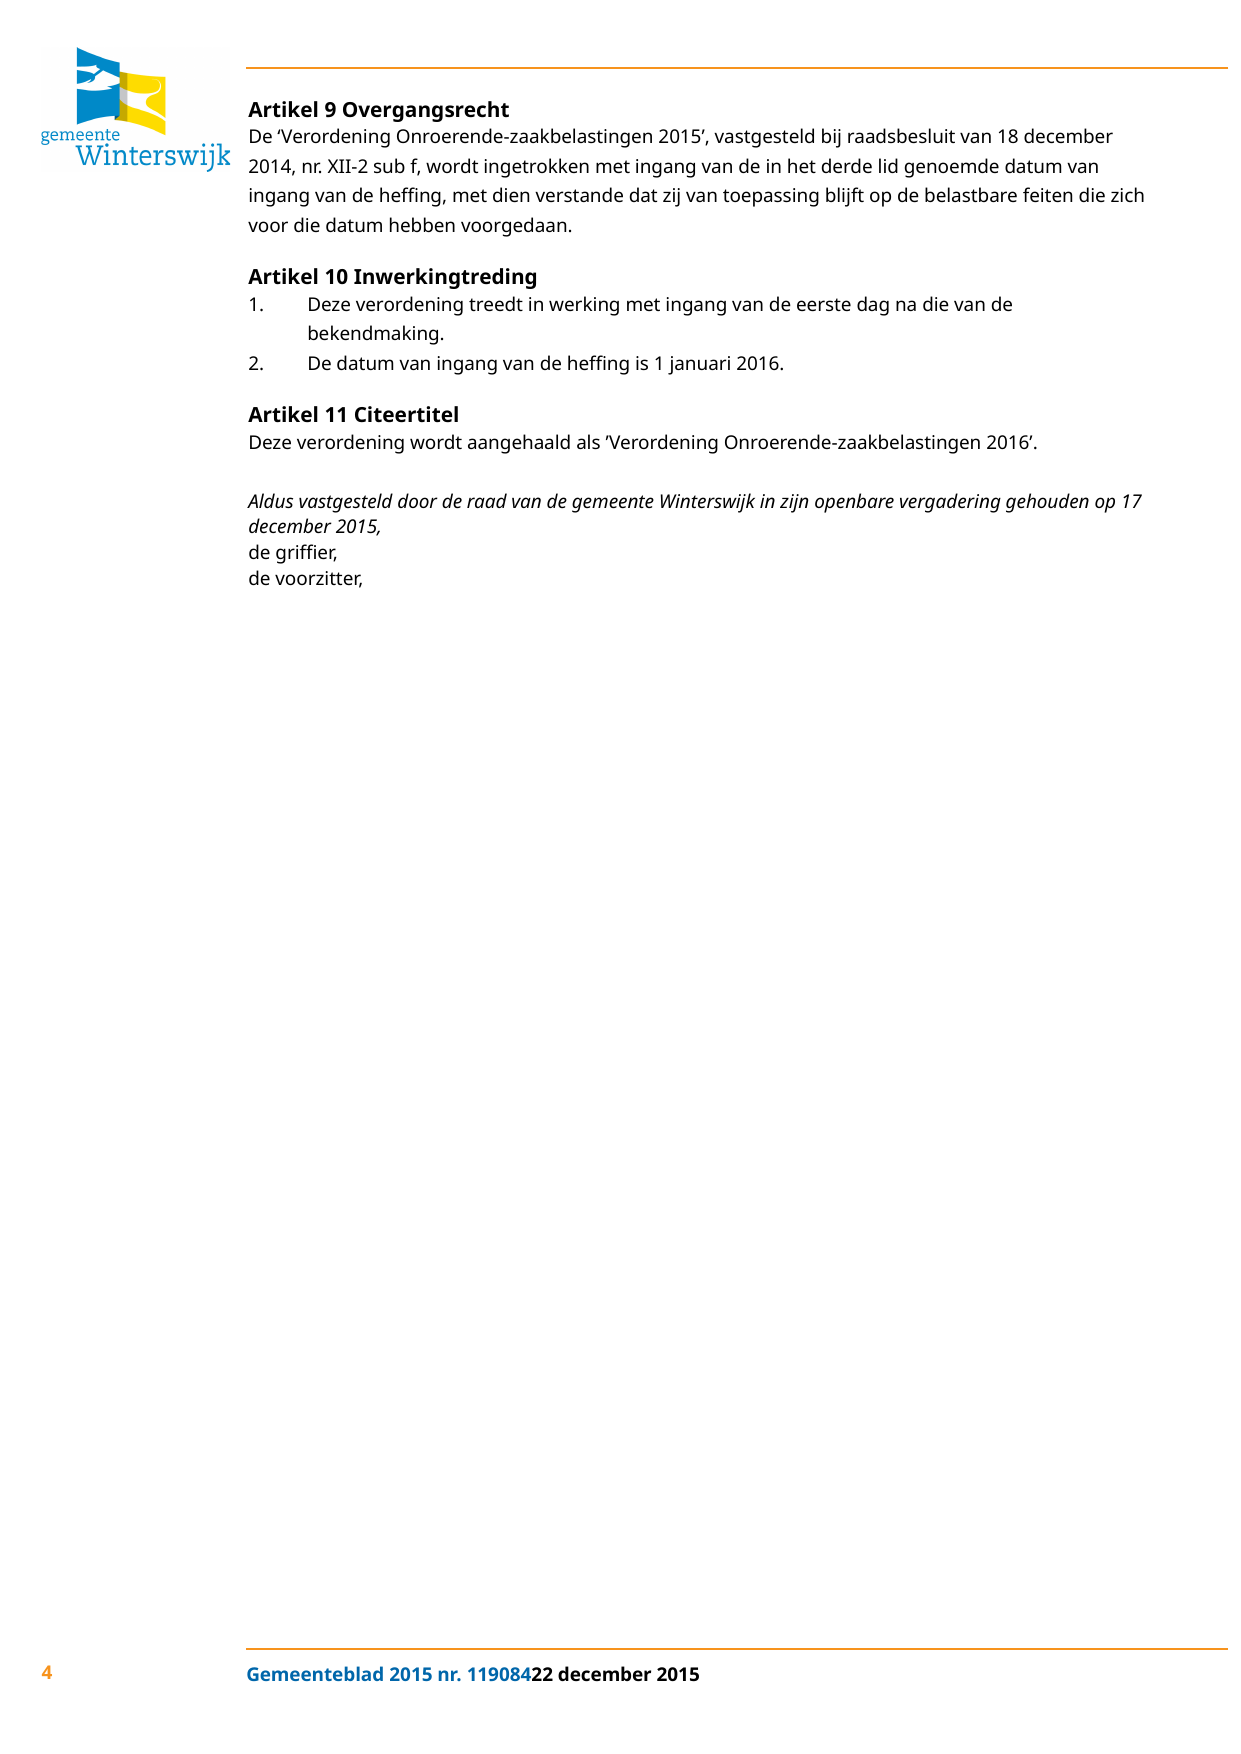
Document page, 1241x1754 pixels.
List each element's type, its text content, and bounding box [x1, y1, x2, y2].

text de voorzitter, [248, 565, 1152, 591]
text De ‘Verordening Onroerende-zaakbelastingen 2015’, vastgesteld bij raadsbesluit van 18 december 2014, nr. XII-2 sub f, wordt ingetrokken met ingang van de in het derde lid genoemde datum van ingang van de heffing, met dien verstande dat zij van toepassing blijft op de belastbare feiten die zich voor die datum hebben voorgedaan. [248, 123, 1152, 238]
text Artikel 10 Inwerkingtreding [248, 262, 1152, 291]
text Artikel 9 Overgangsrecht [248, 95, 1152, 123]
picture [41, 47, 231, 172]
list De datum van ingang van de heffing is 1 januari 2016. [248, 350, 1152, 376]
list Deze verordening treedt in werking met ingang van de eerste dag na die van de bekendmaking. [248, 291, 1152, 346]
text de griffier, [248, 539, 1152, 565]
text Artikel 11 Citeertitel [248, 400, 1152, 429]
picture [225, 153, 231, 162]
text Aldus vastgesteld door de raad van de gemeente Winterswijk in zijn openbare vergadering gehouden op 17 december 2015, [248, 488, 1152, 539]
text Deze verordening wordt aangehaald als ’Verordening Onroerende-zaakbelastingen 2016’. [248, 429, 1152, 454]
